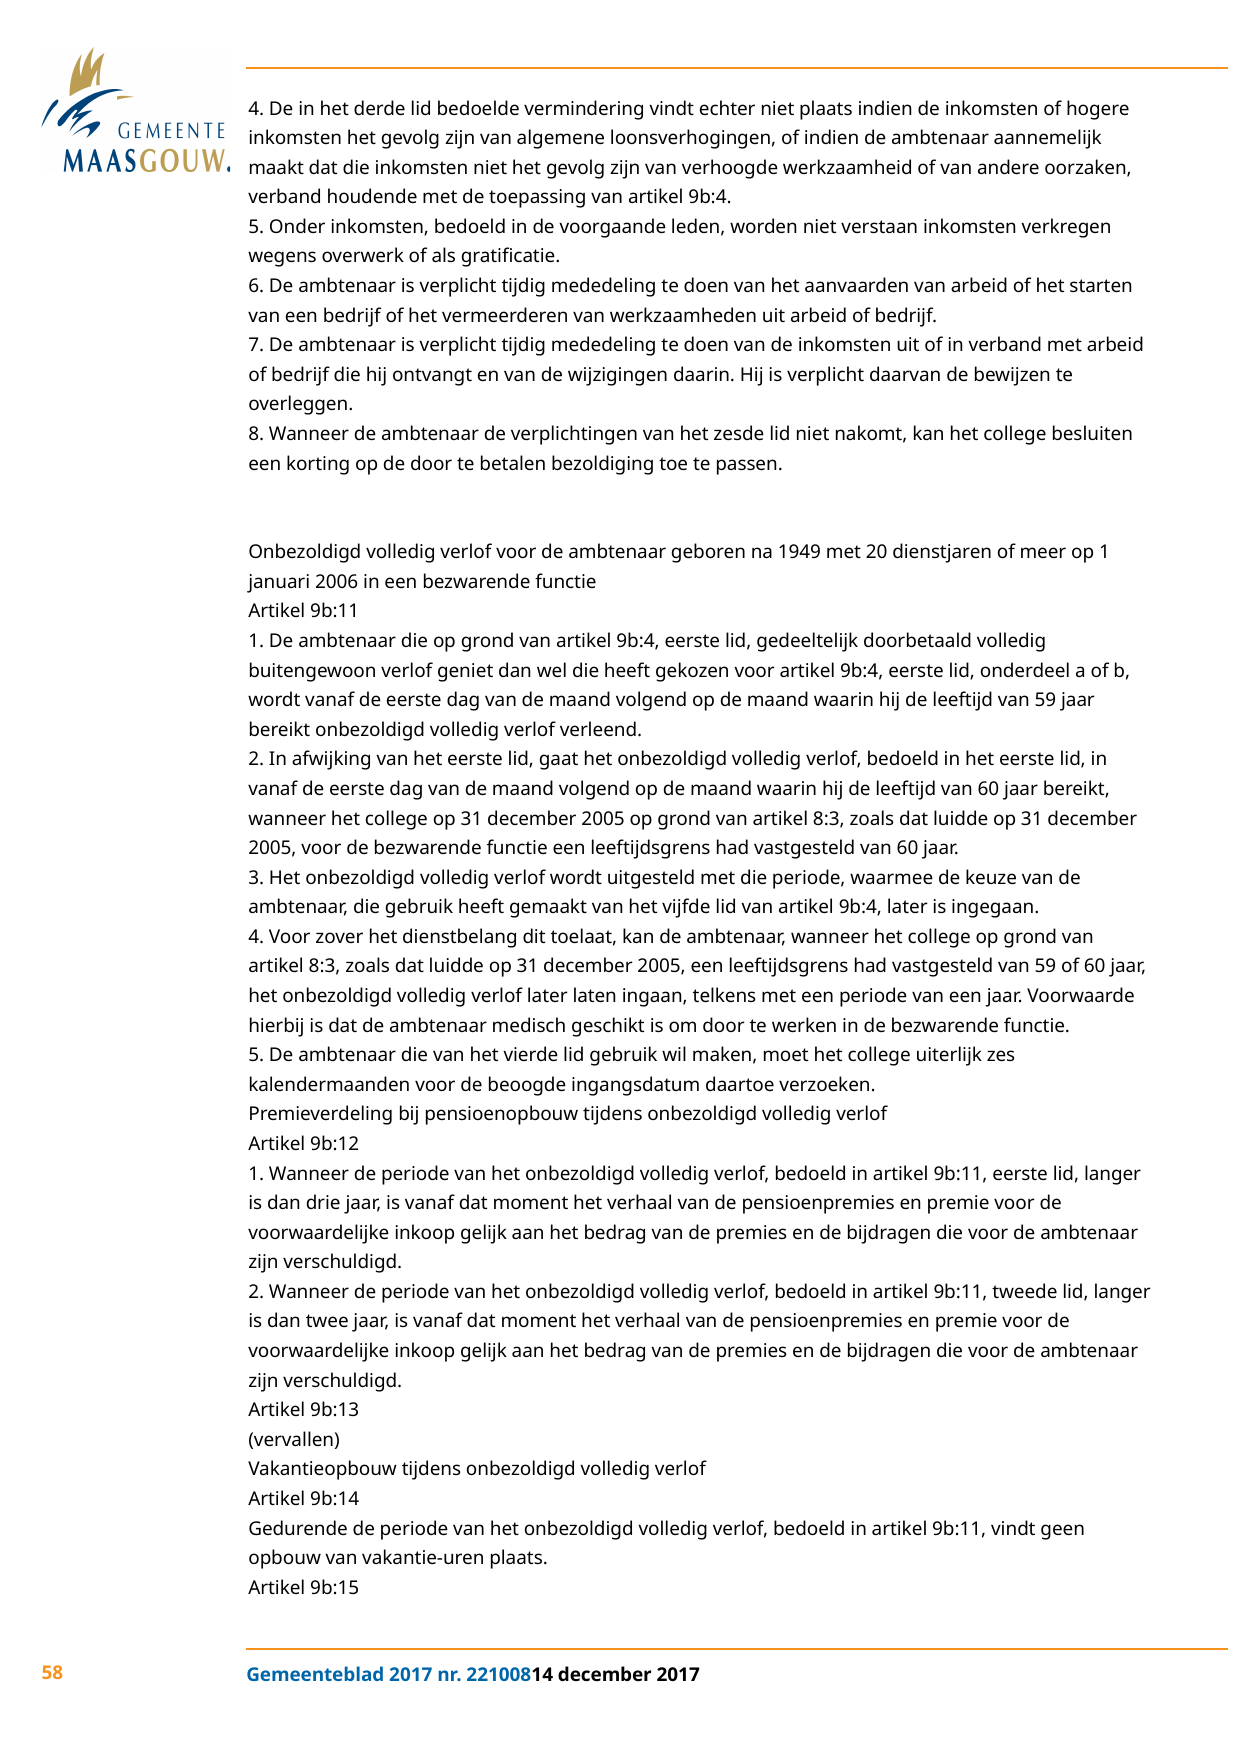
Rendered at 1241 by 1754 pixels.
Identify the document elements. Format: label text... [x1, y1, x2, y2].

text Vakantieopbouw tijdens onbezoldigd volledig verlof [248, 1456, 1152, 1481]
text Artikel 9b:15 [248, 1574, 1152, 1600]
text 2. Wanneer de periode van het onbezoldigd volledig verlof, bedoeld in artikel 9b:11, tweede lid, langer is dan twee jaar, is vanaf dat moment het verhaal van de pensioenpremies en premie voor de voorwaardelijke inkoop gelijk aan het bedrag van de premies en de bijdragen die voor de ambtenaar zijn verschuldigd. [248, 1278, 1152, 1393]
text 1. Wanneer de periode van het onbezoldigd volledig verlof, bedoeld in artikel 9b:11, eerste lid, langer is dan drie jaar, is vanaf dat moment het verhaal van de pensioenpremies en premie voor de voorwaardelijke inkoop gelijk aan het bedrag van de premies en de bijdragen die voor de ambtenaar zijn verschuldigd. [248, 1160, 1152, 1274]
picture [41, 47, 231, 172]
text 8. Wanneer de ambtenaar de verplichtingen van het zesde lid niet nakomt, kan het college besluiten een korting op de door te betalen bezoldiging toe te passen. [248, 420, 1152, 476]
text Onbezoldigd volledig verlof voor de ambtenaar geboren na 1949 met 20 dienstjaren of meer op 1 januari 2006 in een bezwarende functie [248, 538, 1152, 594]
text Gedurende de periode van het onbezoldigd volledig verlof, bedoeld in artikel 9b:11, vindt geen opbouw van vakantie-uren plaats. [248, 1515, 1152, 1570]
text Artikel 9b:12 [248, 1130, 1152, 1156]
text 7. De ambtenaar is verplicht tijdig mededeling te doen van de inkomsten uit of in verband met arbeid of bedrijf die hij ontvangt en van de wijzigingen daarin. Hij is verplicht daarvan de bewijzen te overleggen. [248, 331, 1152, 416]
text (vervallen) [248, 1426, 1152, 1452]
text 3. Het onbezoldigd volledig verlof wordt uitgesteld met die periode, waarmee de keuze van de ambtenaar, die gebruik heeft gemaakt van het vijfde lid van artikel 9b:4, later is ingegaan. [248, 864, 1152, 919]
text 5. Onder inkomsten, bedoeld in de voorgaande leden, worden niet verstaan inkomsten verkregen wegens overwerk of als gratificatie. [248, 213, 1152, 268]
text 5. De ambtenaar die van het vierde lid gebruik wil maken, moet het college uiterlijk zes kalendermaanden voor de beoogde ingangsdatum daartoe verzoeken. [248, 1041, 1152, 1097]
text Premieverdeling bij pensioenopbouw tijdens onbezoldigd volledig verlof [248, 1101, 1152, 1126]
text Artikel 9b:14 [248, 1485, 1152, 1511]
text 1. De ambtenaar die op grond van artikel 9b:4, eerste lid, gedeeltelijk doorbetaald volledig buitengewoon verlof geniet dan wel die heeft gekozen voor artikel 9b:4, eerste lid, onderdeel a of b, wordt vanaf de eerste dag van de maand volgend op de maand waarin hij de leeftijd van 59 jaar bereikt onbezoldigd volledig verlof verleend. [248, 627, 1152, 742]
text Artikel 9b:11 [248, 598, 1152, 623]
text 2. In afwijking van het eerste lid, gaat het onbezoldigd volledig verlof, bedoeld in het eerste lid, in vanaf de eerste dag van de maand volgend op de maand waarin hij de leeftijd van 60 jaar bereikt, wanneer het college op 31 december 2005 op grond van artikel 8:3, zoals dat luidde op 31 december 2005, voor de bezwarende functie een leeftijdsgrens had vastgesteld van 60 jaar. [248, 746, 1152, 860]
text 4. De in het derde lid bedoelde vermindering vindt echter niet plaats indien de inkomsten of hogere inkomsten het gevolg zijn van algemene loonsverhogingen, of indien de ambtenaar aannemelijk maakt dat die inkomsten niet het gevolg zijn van verhoogde werkzaamheid of van andere oorzaken, verband houdende met de toepassing van artikel 9b:4. [248, 95, 1152, 209]
text 6. De ambtenaar is verplicht tijdig mededeling te doen van het aanvaarden van arbeid of het starten van een bedrijf of het vermeerderen van werkzaamheden uit arbeid of bedrijf. [248, 272, 1152, 328]
text 4. Voor zover het dienstbelang dit toelaat, kan de ambtenaar, wanneer het college op grond van artikel 8:3, zoals dat luidde op 31 december 2005, een leeftijdsgrens had vastgesteld van 59 of 60 jaar, het onbezoldigd volledig verlof later laten ingaan, telkens met een periode van een jaar. Voorwaarde hierbij is dat de ambtenaar medisch geschikt is om door te werken in de bezwarende functie. [248, 923, 1152, 1038]
text Artikel 9b:13 [248, 1396, 1152, 1422]
